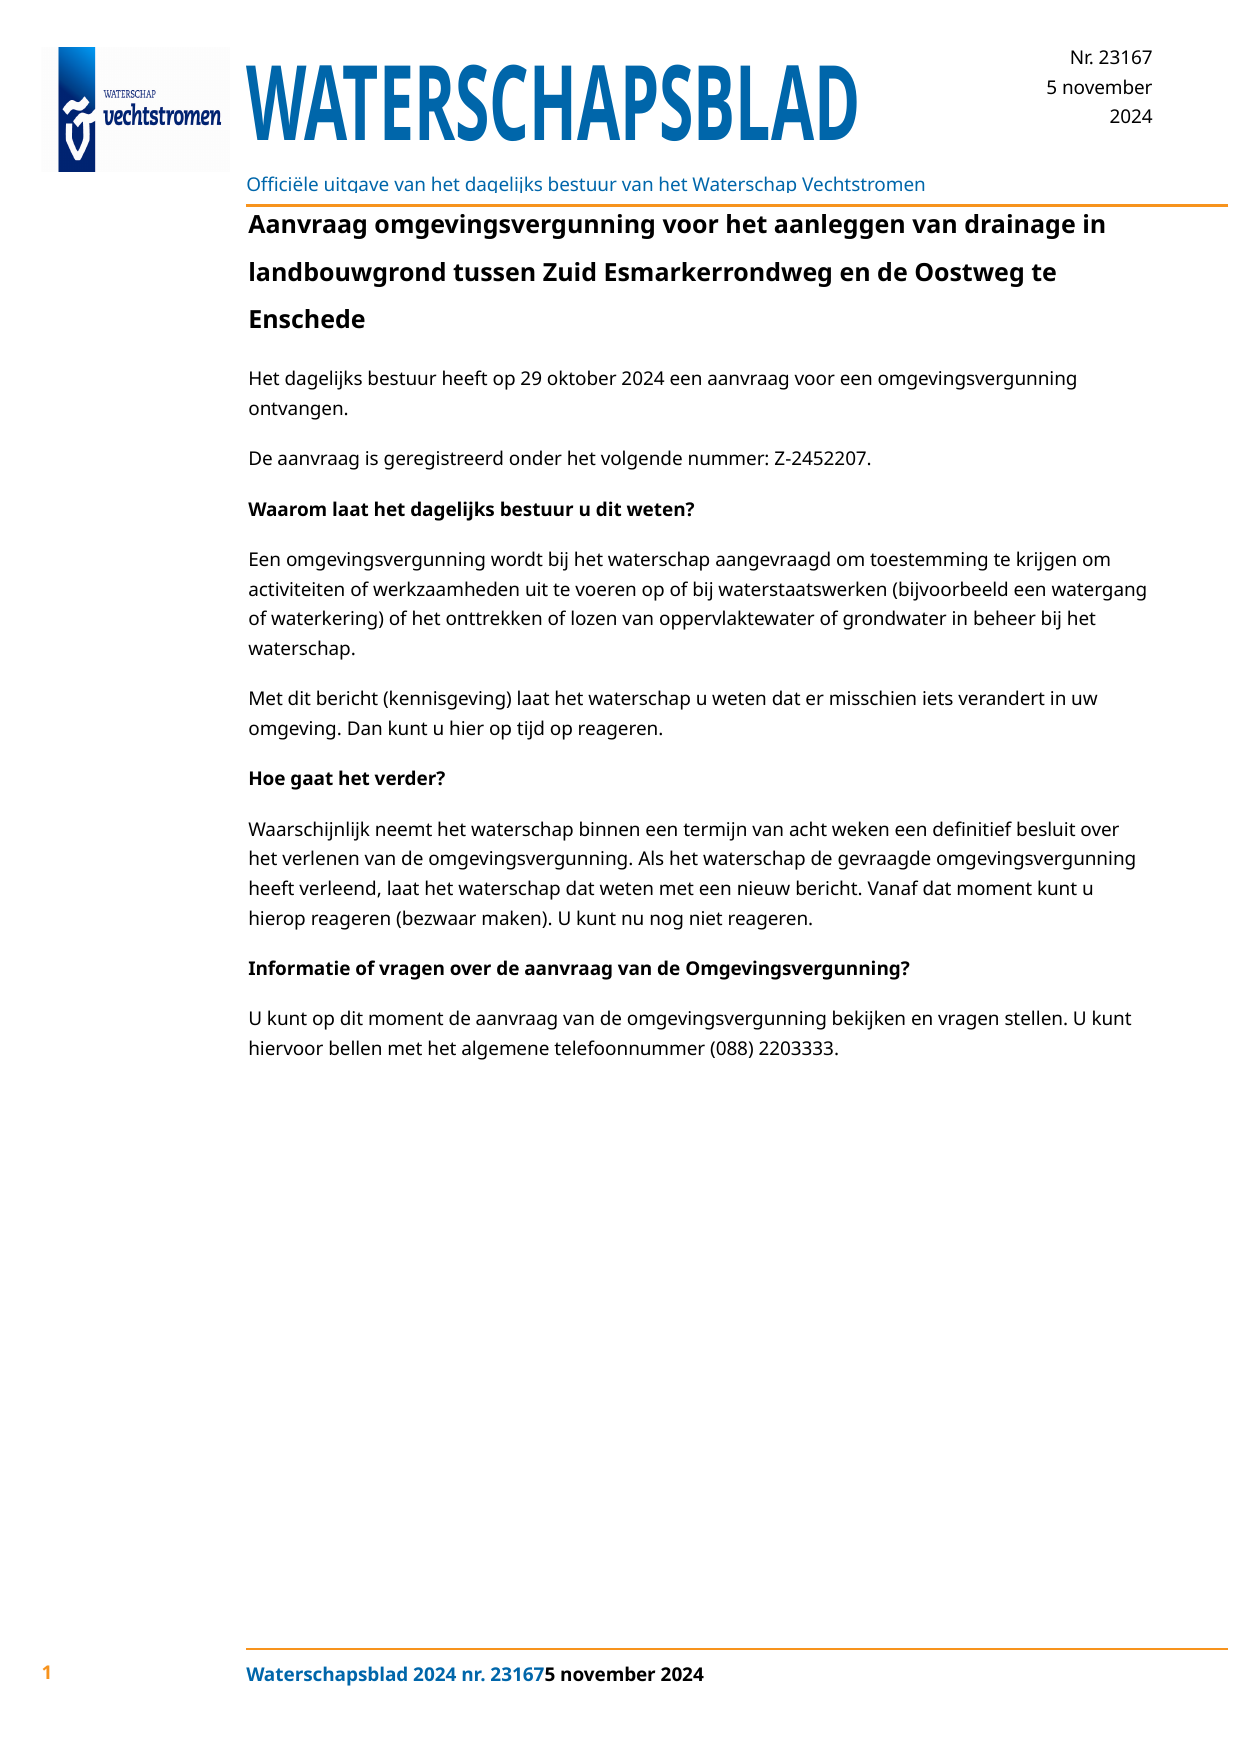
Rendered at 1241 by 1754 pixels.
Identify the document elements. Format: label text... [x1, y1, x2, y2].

text Een omgevingsvergunning wordt bij het waterschap aangevraagd om toestemming te krijgen om activiteiten of werkzaamheden uit te voeren op of bij waterstaatswerken (bijvoorbeeld een watergang of waterkering) of het onttrekken of lozen van oppervlaktewater of grondwater in beheer bij het waterschap. [248, 546, 1152, 661]
text De aanvraag is geregistreerd onder het volgende nummer: Z-2452207. [248, 446, 1152, 471]
text Het dagelijks bestuur heeft op 29 oktober 2024 een aanvraag voor een omgevingsvergunning ontvangen. [248, 366, 1152, 421]
text Waarschijnlijk neemt het waterschap binnen een termijn van acht weken een definitief besluit over het verlenen van de omgevingsvergunning. Als het waterschap de gevraagde omgevingsvergunning heeft verleend, laat het waterschap dat weten met een nieuw bericht. Vanaf dat moment kunt u hierop reageren (bezwaar maken). U kunt nu nog niet reageren. [248, 816, 1152, 930]
text Aanvraag omgevingsvergunning voor het aanleggen van drainage in landbouwgrond tussen Zuid Esmarkerrondweg en de Oostweg te Enschede [248, 207, 1152, 336]
text U kunt op dit moment de aanvraag van de omgevingsvergunning bekijken en vragen stellen. U kunt hiervoor bellen met het algemene telefoonnummer (088) 2203333. [248, 1006, 1152, 1061]
text Waarom laat het dagelijks bestuur u dit weten? [248, 496, 1152, 522]
text Met dit bericht (kennisgeving) laat het waterschap u weten dat er misschien iets verandert in uw omgeving. Dan kunt u hier op tijd op reageren. [248, 686, 1152, 741]
text Informatie of vragen over de aanvraag van de Omgevingsvergunning? [248, 955, 1152, 981]
picture [41, 47, 231, 172]
text Hoe gaat het verder? [248, 766, 1152, 791]
